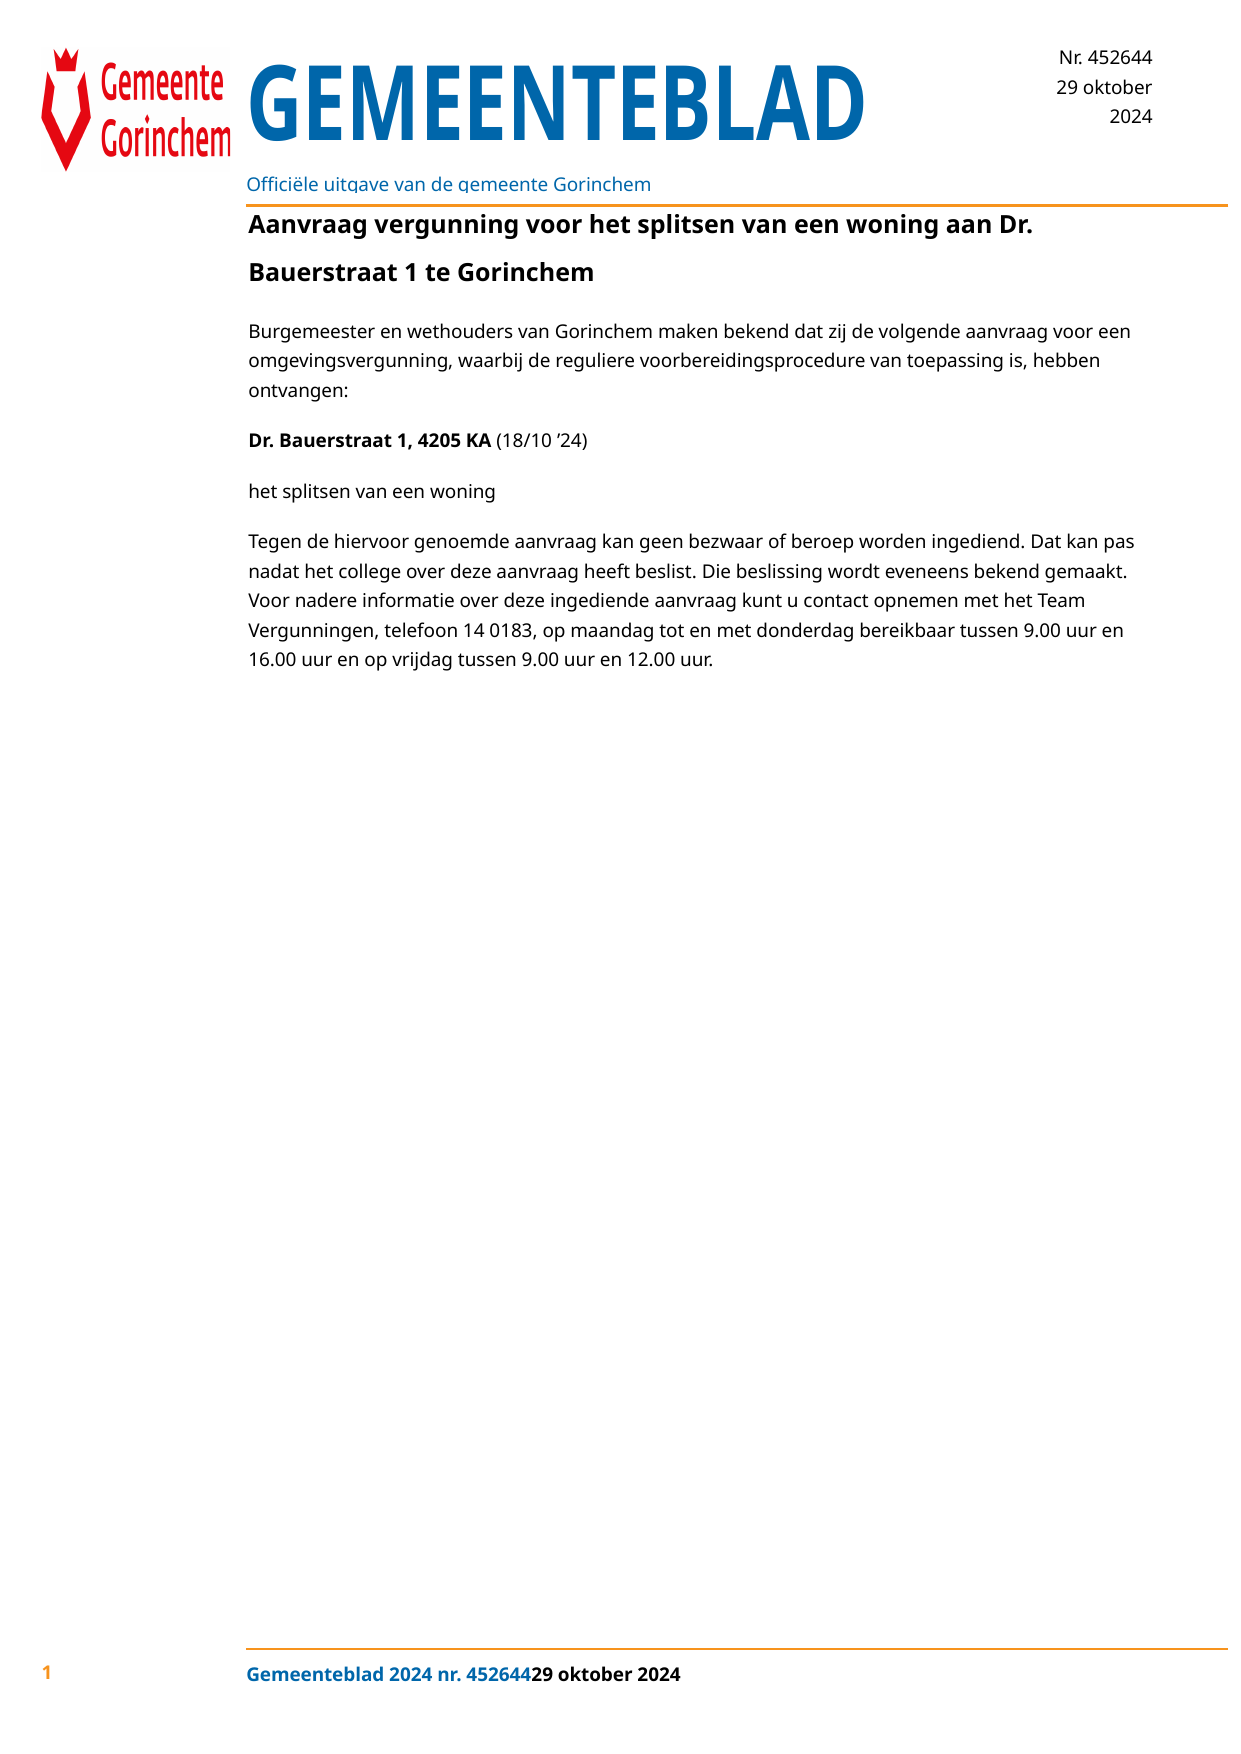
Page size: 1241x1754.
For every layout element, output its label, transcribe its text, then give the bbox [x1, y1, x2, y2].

picture [41, 47, 231, 172]
text Burgemeester en wethouders van Gorinchem maken bekend dat zij de volgende aanvraag voor een omgevingsvergunning, waarbij de reguliere voorbereidingsprocedure van toepassing is, hebben ontvangen: [248, 318, 1152, 403]
text Aanvraag vergunning voor het splitsen van een woning aan Dr. Bauerstraat 1 te Gorinchem [248, 207, 1152, 288]
text Tegen de hiervoor genoemde aanvraag kan geen bezwaar of beroep worden ingediend. Dat kan pas nadat het college over deze aanvraag heeft beslist. Die beslissing wordt eveneens bekend gemaakt. Voor nadere informatie over deze ingediende aanvraag kunt u contact opnemen met het Team Vergunningen, telefoon 14 0183, op maandag tot en met donderdag bereikbaar tussen 9.00 uur en 16.00 uur en op vrijdag tussen 9.00 uur en 12.00 uur. [248, 528, 1152, 672]
text Dr. Bauerstraat 1, 4205 KA (18/10 ’24) [248, 427, 1152, 453]
text het splitsen van een woning [248, 478, 1152, 504]
